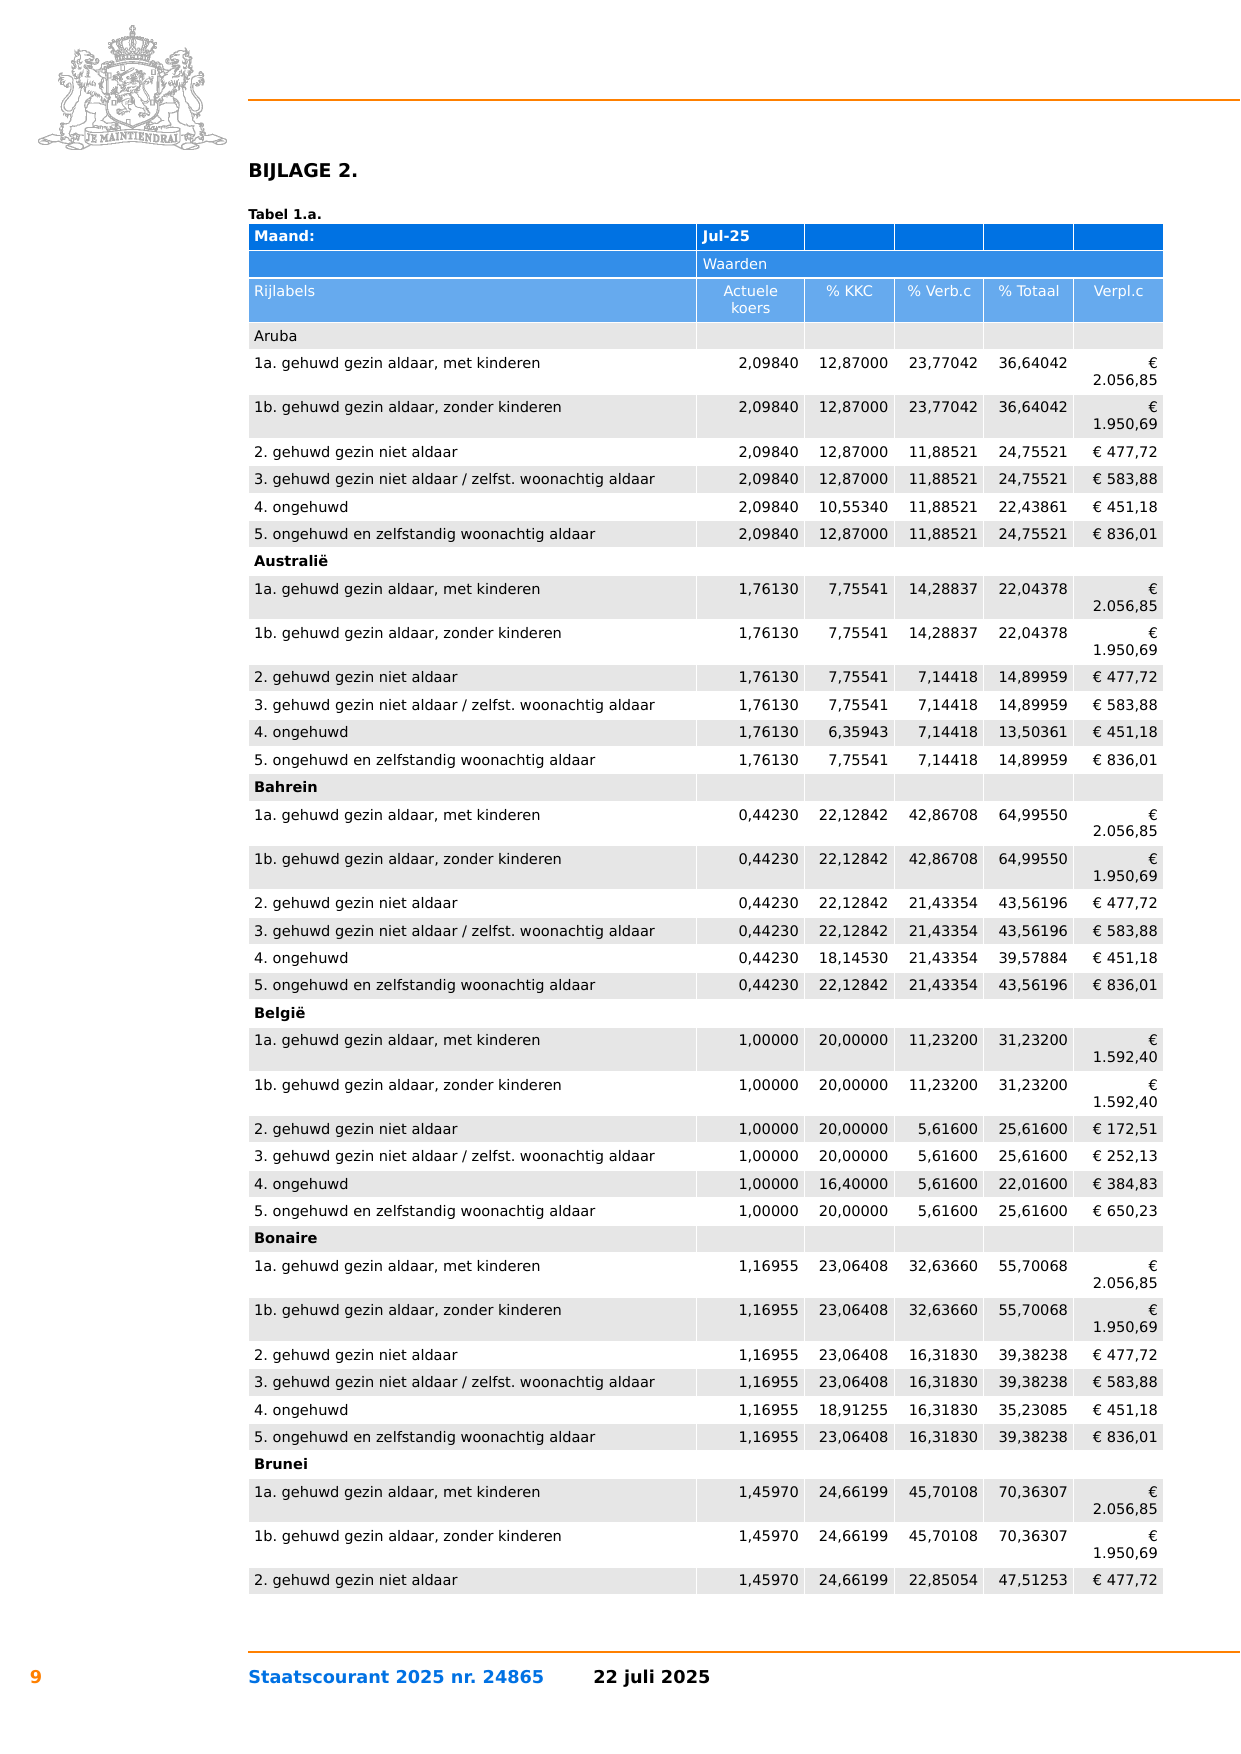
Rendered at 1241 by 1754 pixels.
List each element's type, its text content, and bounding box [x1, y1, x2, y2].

table_cell 43,56196 [984, 918, 1073, 944]
table_cell 64,99550 [984, 846, 1073, 889]
table_cell Bahrein [249, 774, 696, 801]
picture [38, 25, 227, 150]
table_cell Australië [249, 549, 696, 575]
table_header Tabel 1.a. [248, 207, 1163, 223]
table_cell 22,12842 [805, 802, 894, 845]
table_cell 24,75521 [984, 439, 1073, 465]
table_cell 3. gehuwd gezin niet aldaar / zelfst. woonachtig aldaar [249, 1144, 696, 1170]
table_cell 21,43354 [895, 945, 983, 972]
table_cell [697, 1000, 804, 1026]
table_cell 2,09840 [697, 395, 804, 438]
table_cell 1b. gehuwd gezin aldaar, zonder kinderen [249, 395, 696, 438]
table_cell 3. gehuwd gezin niet aldaar / zelfst. woonachtig aldaar [249, 918, 696, 944]
table_cell 4. ongehuwd [249, 1397, 696, 1423]
table_cell [697, 1226, 804, 1252]
table_cell 24,75521 [984, 466, 1073, 493]
table_cell 1b. gehuwd gezin aldaar, zonder kinderen [249, 1298, 696, 1341]
table_cell 1,76130 [697, 620, 804, 664]
table_cell 5,61600 [895, 1116, 983, 1142]
table_cell [895, 1451, 983, 1478]
table_cell 4. ongehuwd [249, 720, 696, 746]
table_cell 1,00000 [697, 1171, 804, 1197]
table_cell [895, 1226, 983, 1252]
table_cell 22,85054 [895, 1568, 983, 1594]
table_cell [805, 549, 894, 575]
table_cell 20,00000 [805, 1116, 894, 1142]
table_cell 7,75541 [805, 620, 894, 664]
table_cell [697, 323, 804, 349]
table_cell 31,23200 [984, 1028, 1073, 1071]
table_cell Bonaire [249, 1226, 696, 1252]
table_cell 22,12842 [805, 846, 894, 889]
table_cell 11,23200 [895, 1028, 983, 1071]
table_cell 4. ongehuwd [249, 494, 696, 520]
table_cell [895, 224, 983, 250]
table_cell [805, 1451, 894, 1478]
table_cell 2. gehuwd gezin niet aldaar [249, 1568, 696, 1594]
table_cell 1,00000 [697, 1072, 804, 1115]
table_cell 14,28837 [895, 576, 983, 619]
table_cell Waarden [697, 251, 1163, 277]
table_cell 16,31830 [895, 1342, 983, 1368]
table_cell [805, 1000, 894, 1026]
table_cell 36,64042 [984, 395, 1073, 438]
table_cell 14,89959 [984, 665, 1073, 691]
table_cell 1,00000 [697, 1028, 804, 1071]
table_cell € 2.056,85 [1074, 802, 1163, 845]
table_cell 39,38238 [984, 1424, 1073, 1450]
table_cell Brunei [249, 1451, 696, 1478]
table_cell € 252,13 [1074, 1144, 1163, 1170]
table_cell 47,51253 [984, 1568, 1073, 1594]
table_cell € 2.056,85 [1074, 576, 1163, 619]
table_cell 12,87000 [805, 466, 894, 493]
table_cell € 172,51 [1074, 1116, 1163, 1142]
table_cell € 583,88 [1074, 692, 1163, 718]
table_cell [984, 1000, 1073, 1026]
table_cell 0,44230 [697, 918, 804, 944]
table_cell 7,14418 [895, 665, 983, 691]
table_cell 0,44230 [697, 973, 804, 999]
table_cell 1a. gehuwd gezin aldaar, met kinderen [249, 350, 696, 393]
table_cell 45,70108 [895, 1523, 983, 1567]
table_cell 36,64042 [984, 350, 1073, 393]
table_cell Verpl.c [1074, 279, 1163, 322]
table_cell 23,06408 [805, 1342, 894, 1368]
table_cell 2. gehuwd gezin niet aldaar [249, 665, 696, 691]
table_cell [1074, 1451, 1163, 1478]
table_cell € 477,72 [1074, 890, 1163, 917]
table_cell 25,61600 [984, 1198, 1073, 1225]
table_cell 55,70068 [984, 1298, 1073, 1341]
table_cell België [249, 1000, 696, 1026]
table_cell € 1.950,69 [1074, 395, 1163, 438]
table_cell [895, 323, 983, 349]
table_cell 35,23085 [984, 1397, 1073, 1423]
table_cell 1,76130 [697, 665, 804, 691]
table_cell [697, 774, 804, 801]
table_cell 22,04378 [984, 620, 1073, 664]
table_cell 22,12842 [805, 918, 894, 944]
table_cell 16,31830 [895, 1424, 983, 1450]
table_cell 42,86708 [895, 846, 983, 889]
table_cell Jul-25 [697, 224, 804, 250]
table_cell € 1.592,40 [1074, 1072, 1163, 1115]
table_cell 39,38238 [984, 1342, 1073, 1368]
table_cell [895, 549, 983, 575]
table_cell 10,55340 [805, 494, 894, 520]
table_cell 43,56196 [984, 890, 1073, 917]
table_cell 25,61600 [984, 1116, 1073, 1142]
table_cell 12,87000 [805, 350, 894, 393]
table_cell 5,61600 [895, 1198, 983, 1225]
table_cell 5. ongehuwd en zelfstandig woonachtig aldaar [249, 1198, 696, 1225]
table_cell 23,06408 [805, 1424, 894, 1450]
table_cell 1a. gehuwd gezin aldaar, met kinderen [249, 1253, 696, 1296]
table_cell 1a. gehuwd gezin aldaar, met kinderen [249, 1028, 696, 1071]
table_cell 1,00000 [697, 1198, 804, 1225]
table_cell 1b. gehuwd gezin aldaar, zonder kinderen [249, 1523, 696, 1567]
table_cell 14,89959 [984, 692, 1073, 718]
table_cell 21,43354 [895, 973, 983, 999]
table_cell € 451,18 [1074, 1397, 1163, 1423]
table_cell 12,87000 [805, 439, 894, 465]
table_cell 1b. gehuwd gezin aldaar, zonder kinderen [249, 1072, 696, 1115]
table_cell [249, 251, 696, 277]
table_cell [805, 224, 894, 250]
table_cell € 477,72 [1074, 1342, 1163, 1368]
table_cell 5,61600 [895, 1144, 983, 1170]
table_cell 3. gehuwd gezin niet aldaar / zelfst. woonachtig aldaar [249, 466, 696, 493]
table_cell [984, 549, 1073, 575]
table_cell 1b. gehuwd gezin aldaar, zonder kinderen [249, 620, 696, 664]
table_cell € 451,18 [1074, 494, 1163, 520]
table_cell 1,16955 [697, 1342, 804, 1368]
table_cell 1,76130 [697, 692, 804, 718]
table_cell 1,45970 [697, 1568, 804, 1594]
table_cell 7,14418 [895, 747, 983, 773]
table_cell 1,16955 [697, 1397, 804, 1423]
table_cell 2,09840 [697, 350, 804, 393]
table_cell % Totaal [984, 279, 1073, 322]
table_cell 1,00000 [697, 1144, 804, 1170]
table_cell 7,75541 [805, 692, 894, 718]
table_cell 0,44230 [697, 802, 804, 845]
table_cell 20,00000 [805, 1028, 894, 1071]
table_cell [697, 549, 804, 575]
table_cell 5. ongehuwd en zelfstandig woonachtig aldaar [249, 1424, 696, 1450]
table_cell 1,16955 [697, 1253, 804, 1296]
table_cell 22,04378 [984, 576, 1073, 619]
table_cell € 836,01 [1074, 973, 1163, 999]
table_cell 22,01600 [984, 1171, 1073, 1197]
table_cell 45,70108 [895, 1479, 983, 1522]
table_cell 1,45970 [697, 1479, 804, 1522]
table_cell 18,14530 [805, 945, 894, 972]
table_cell 5,61600 [895, 1171, 983, 1197]
table_cell 18,91255 [805, 1397, 894, 1423]
table_cell 12,87000 [805, 521, 894, 547]
table_cell 22,43861 [984, 494, 1073, 520]
table_cell 2. gehuwd gezin niet aldaar [249, 890, 696, 917]
table_cell 14,89959 [984, 747, 1073, 773]
table_cell 2. gehuwd gezin niet aldaar [249, 1342, 696, 1368]
table_cell [984, 1451, 1073, 1478]
table_cell 11,88521 [895, 521, 983, 547]
table_cell 16,31830 [895, 1397, 983, 1423]
table_cell € 2.056,85 [1074, 350, 1163, 393]
table_cell 24,75521 [984, 521, 1073, 547]
table_cell 3. gehuwd gezin niet aldaar / zelfst. woonachtig aldaar [249, 1369, 696, 1396]
table_cell 24,66199 [805, 1568, 894, 1594]
table_cell 39,38238 [984, 1369, 1073, 1396]
table_cell 4. ongehuwd [249, 1171, 696, 1197]
table_cell 11,88521 [895, 494, 983, 520]
table_cell 70,36307 [984, 1523, 1073, 1567]
table_cell 22,12842 [805, 973, 894, 999]
table_cell [1074, 774, 1163, 801]
table_cell 70,36307 [984, 1479, 1073, 1522]
table_cell [895, 1000, 983, 1026]
table_cell 1,45970 [697, 1523, 804, 1567]
table_cell 1,16955 [697, 1424, 804, 1450]
table_cell 23,77042 [895, 395, 983, 438]
table_cell 6,35943 [805, 720, 894, 746]
table_cell 1,00000 [697, 1116, 804, 1142]
table_cell 1,16955 [697, 1369, 804, 1396]
table_cell 7,75541 [805, 576, 894, 619]
table_cell € 1.950,69 [1074, 1298, 1163, 1341]
table_cell 16,31830 [895, 1369, 983, 1396]
table_cell [984, 323, 1073, 349]
table_cell 1,76130 [697, 747, 804, 773]
table_cell [1074, 1000, 1163, 1026]
table_cell 2. gehuwd gezin niet aldaar [249, 1116, 696, 1142]
table_cell € 451,18 [1074, 945, 1163, 972]
table_cell 23,06408 [805, 1253, 894, 1296]
table_cell 39,57884 [984, 945, 1073, 972]
table_cell [1074, 224, 1163, 250]
table_cell 3. gehuwd gezin niet aldaar / zelfst. woonachtig aldaar [249, 692, 696, 718]
table_cell 21,43354 [895, 890, 983, 917]
table_cell 0,44230 [697, 846, 804, 889]
table_cell 7,75541 [805, 747, 894, 773]
table_cell € 2.056,85 [1074, 1253, 1163, 1296]
table_cell 4. ongehuwd [249, 945, 696, 972]
table_cell 2,09840 [697, 439, 804, 465]
table_cell 20,00000 [805, 1198, 894, 1225]
table_cell [984, 1226, 1073, 1252]
table_cell 31,23200 [984, 1072, 1073, 1115]
table_cell 1a. gehuwd gezin aldaar, met kinderen [249, 1479, 696, 1522]
table_cell 12,87000 [805, 395, 894, 438]
table_cell 7,75541 [805, 665, 894, 691]
table_cell 2,09840 [697, 494, 804, 520]
table_cell 1,16955 [697, 1298, 804, 1341]
table_cell € 1.950,69 [1074, 620, 1163, 664]
table_cell € 2.056,85 [1074, 1479, 1163, 1522]
table_cell 32,63660 [895, 1253, 983, 1296]
table_cell 0,44230 [697, 890, 804, 917]
table_cell [895, 774, 983, 801]
table_cell 14,28837 [895, 620, 983, 664]
table_cell € 583,88 [1074, 1369, 1163, 1396]
table_cell 7,14418 [895, 720, 983, 746]
table_cell 11,88521 [895, 466, 983, 493]
table_cell 42,86708 [895, 802, 983, 845]
table_cell 1a. gehuwd gezin aldaar, met kinderen [249, 802, 696, 845]
table_cell 32,63660 [895, 1298, 983, 1341]
table_cell € 451,18 [1074, 720, 1163, 746]
table_cell € 477,72 [1074, 439, 1163, 465]
table_cell € 583,88 [1074, 466, 1163, 493]
table_cell € 650,23 [1074, 1198, 1163, 1225]
table_cell [984, 774, 1073, 801]
table_cell [805, 774, 894, 801]
table_cell 20,00000 [805, 1144, 894, 1170]
table_cell 64,99550 [984, 802, 1073, 845]
table_cell 2. gehuwd gezin niet aldaar [249, 439, 696, 465]
table_cell 7,14418 [895, 692, 983, 718]
table_cell 11,23200 [895, 1072, 983, 1115]
table_cell 5. ongehuwd en zelfstandig woonachtig aldaar [249, 521, 696, 547]
table_cell Actuele koers [697, 279, 804, 322]
table_cell € 477,72 [1074, 665, 1163, 691]
table_cell [984, 224, 1073, 250]
table_cell € 583,88 [1074, 918, 1163, 944]
table_cell € 1.950,69 [1074, 1523, 1163, 1567]
table_cell € 836,01 [1074, 747, 1163, 773]
table_cell € 836,01 [1074, 521, 1163, 547]
table_cell 11,88521 [895, 439, 983, 465]
table_cell % KKC [805, 279, 894, 322]
table_cell 20,00000 [805, 1072, 894, 1115]
table_cell 2,09840 [697, 466, 804, 493]
table_cell 13,50361 [984, 720, 1073, 746]
table_cell 21,43354 [895, 918, 983, 944]
table_cell % Verb.c [895, 279, 983, 322]
table_cell 24,66199 [805, 1523, 894, 1567]
table_cell [1074, 1226, 1163, 1252]
table_cell 5. ongehuwd en zelfstandig woonachtig aldaar [249, 973, 696, 999]
table_cell [1074, 549, 1163, 575]
table_cell 16,40000 [805, 1171, 894, 1197]
table_cell 1a. gehuwd gezin aldaar, met kinderen [249, 576, 696, 619]
table_cell 24,66199 [805, 1479, 894, 1522]
table_cell 43,56196 [984, 973, 1073, 999]
table_cell 23,77042 [895, 350, 983, 393]
table_cell 25,61600 [984, 1144, 1073, 1170]
table_cell € 1.592,40 [1074, 1028, 1163, 1071]
table_cell € 477,72 [1074, 1568, 1163, 1594]
table_cell 23,06408 [805, 1298, 894, 1341]
table_cell 22,12842 [805, 890, 894, 917]
table_cell 23,06408 [805, 1369, 894, 1396]
table_cell 2,09840 [697, 521, 804, 547]
table_cell 1b. gehuwd gezin aldaar, zonder kinderen [249, 846, 696, 889]
table_cell 5. ongehuwd en zelfstandig woonachtig aldaar [249, 747, 696, 773]
table_cell 55,70068 [984, 1253, 1073, 1296]
table_cell € 384,83 [1074, 1171, 1163, 1197]
table_cell [805, 323, 894, 349]
table_cell Maand: [249, 224, 696, 250]
table_cell 1,76130 [697, 576, 804, 619]
table_cell € 836,01 [1074, 1424, 1163, 1450]
subtitle BIJLAGE 2. [248, 160, 1163, 182]
table_cell € 1.950,69 [1074, 846, 1163, 889]
table_cell [1074, 323, 1163, 349]
table_cell [697, 1451, 804, 1478]
table_cell 0,44230 [697, 945, 804, 972]
table_cell [805, 1226, 894, 1252]
table_cell 1,76130 [697, 720, 804, 746]
table_cell Aruba [249, 323, 696, 349]
table_cell Rijlabels [249, 279, 696, 322]
